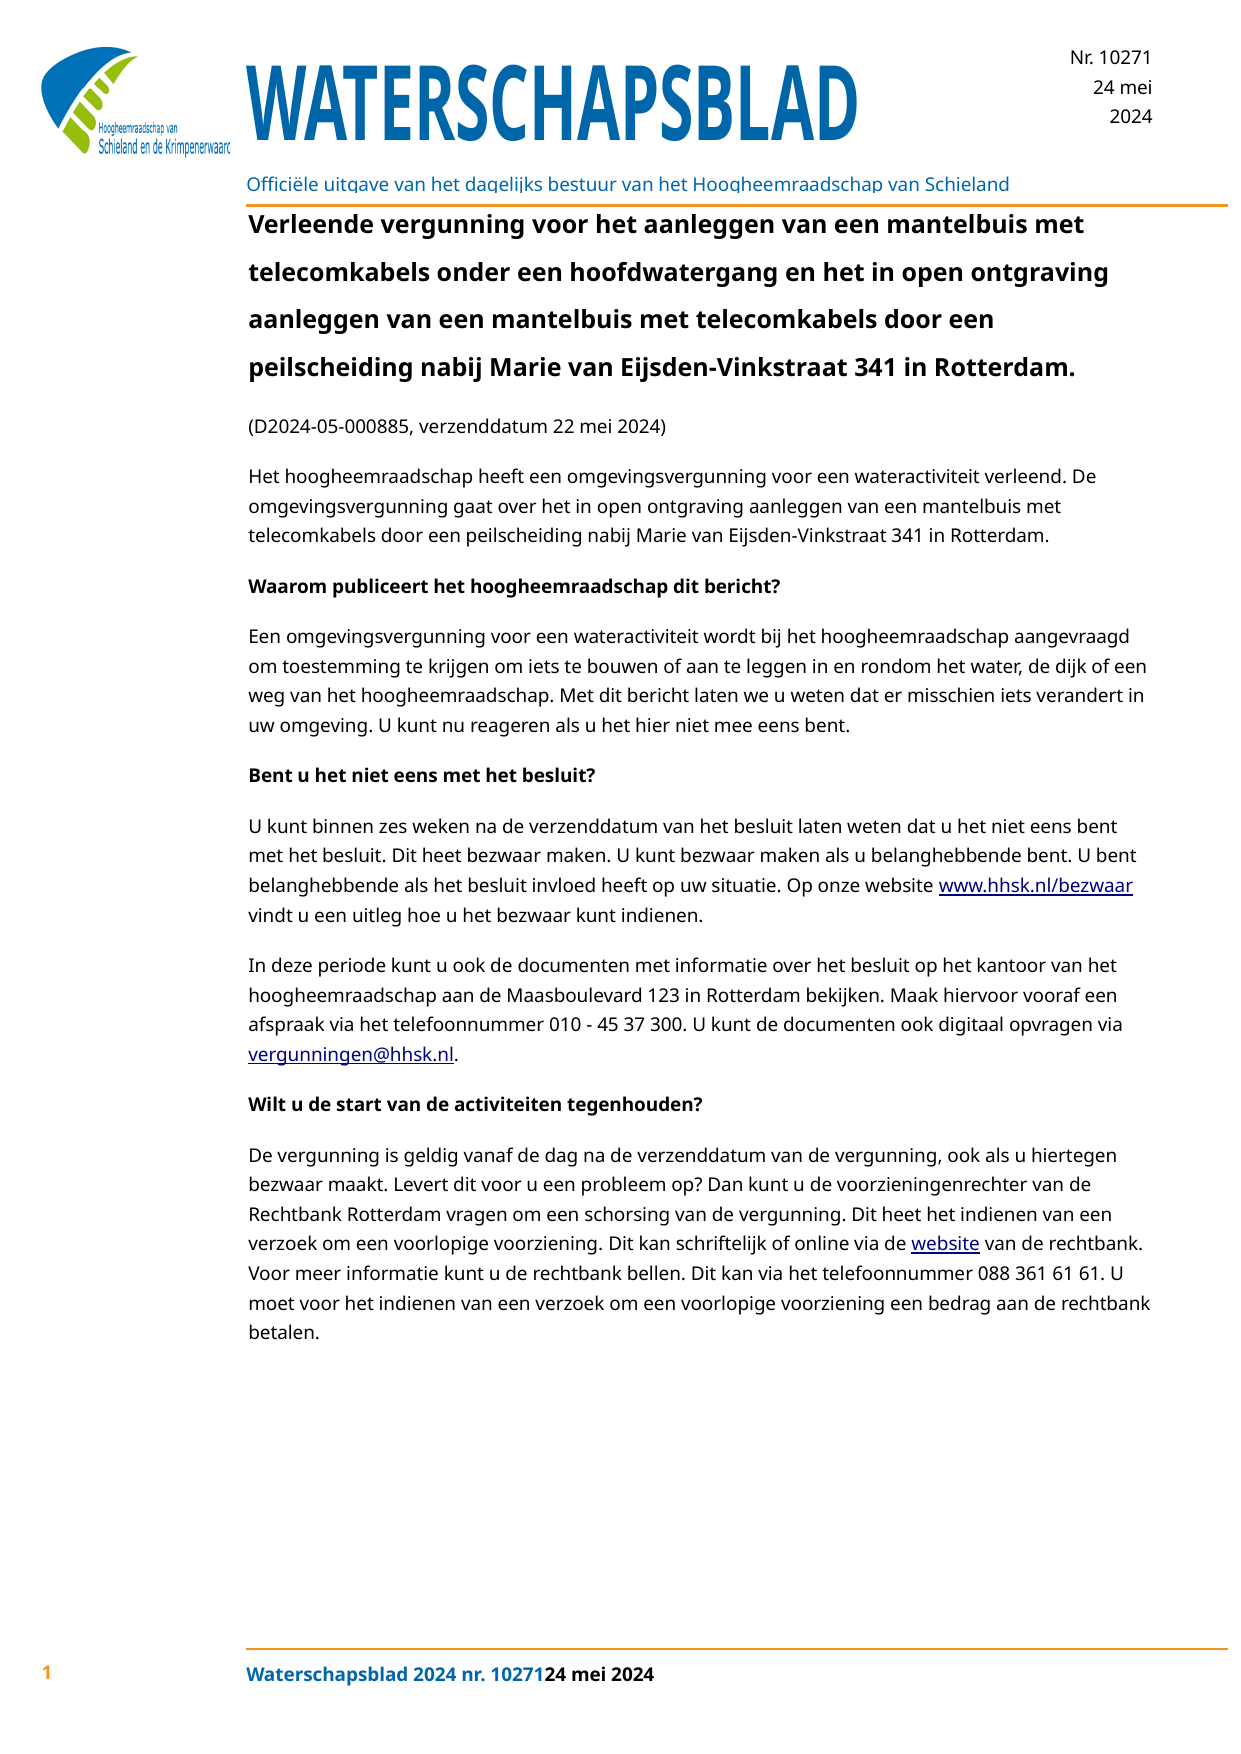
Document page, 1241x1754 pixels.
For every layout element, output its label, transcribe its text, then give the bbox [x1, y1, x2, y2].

text (D2024-05-000885, verzenddatum 22 mei 2024) [248, 413, 1152, 439]
text Wilt u de start van de activiteiten tegenhouden? [248, 1091, 1152, 1117]
text De vergunning is geldig vanaf de dag na de verzenddatum van de vergunning, ook als u hiertegen bezwaar maakt. Levert dit voor u een probleem op? Dan kunt u de voorzieningenrechter van de Rechtbank Rotterdam vragen om een schorsing van de vergunning. Dit heet het indienen van een verzoek om een voorlopige voorziening. Dit kan schriftelijk of online via de website van de rechtbank. Voor meer informatie kunt u de rechtbank bellen. Dit kan via het telefoonnummer 088 361 61 61. U moet voor het indienen van een verzoek om een voorlopige voorziening een bedrag aan de rechtbank betalen. [248, 1142, 1152, 1345]
text Het hoogheemraadschap heeft een omgevingsvergunning voor een wateractiviteit verleend. De omgevingsvergunning gaat over het in open ontgraving aanleggen van een mantelbuis met telecomkabels door een peilscheiding nabij Marie van Eijsden-Vinkstraat 341 in Rotterdam. [248, 463, 1152, 548]
text U kunt binnen zes weken na de verzenddatum van het besluit laten weten dat u het niet eens bent met het besluit. Dit heet bezwaar maken. U kunt bezwaar maken als u belanghebbende bent. U bent belanghebbende als het besluit invloed heeft op uw situatie. Op onze website www.hhsk.nl/bezwaar vindt u een uitleg hoe u het bezwaar kunt indienen. [248, 813, 1152, 928]
text Waarom publiceert het hoogheemraadschap dit bericht? [248, 573, 1152, 599]
text Verleende vergunning voor het aanleggen van een mantelbuis met telecomkabels onder een hoofdwatergang en het in open ontgraving aanleggen van een mantelbuis met telecomkabels door een peilscheiding nabij Marie van Eijsden-Vinkstraat 341 in Rotterdam. [248, 207, 1152, 384]
text Een omgevingsvergunning voor een wateractiviteit wordt bij het hoogheemraadschap aangevraagd om toestemming te krijgen om iets te bouwen of aan te leggen in en rondom het water, de dijk of een weg van het hoogheemraadschap. Met dit bericht laten we u weten dat er misschien iets verandert in uw omgeving. U kunt nu reageren als u het hier niet mee eens bent. [248, 623, 1152, 738]
picture [41, 47, 231, 172]
text Bent u het niet eens met het besluit? [248, 763, 1152, 788]
text In deze periode kunt u ook de documenten met informatie over het besluit op het kantoor van het hoogheemraadschap aan de Maasboulevard 123 in Rotterdam bekijken. Maak hiervoor vooraf een afspraak via het telefoonnummer 010 - 45 37 300. U kunt de documenten ook digitaal opvragen via vergunningen@hhsk.nl. [248, 952, 1152, 1067]
